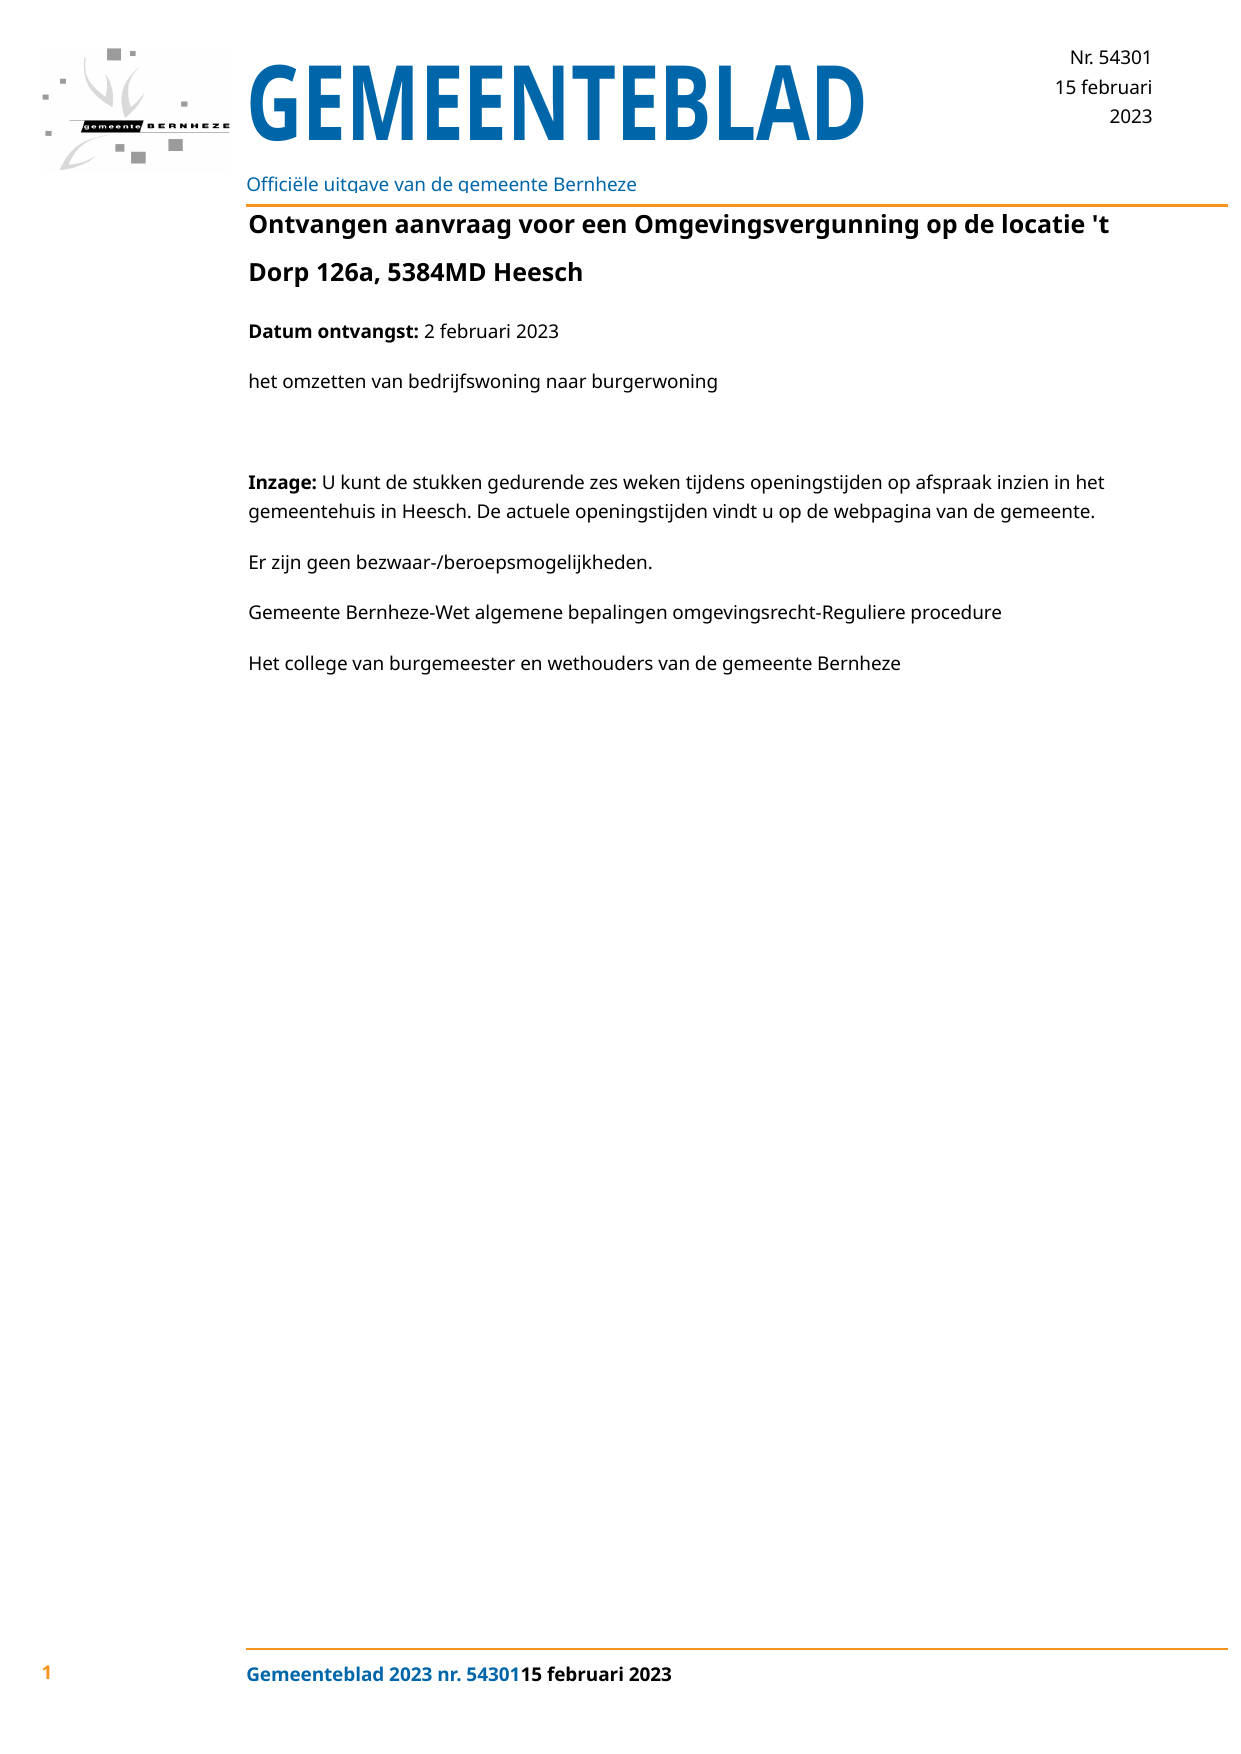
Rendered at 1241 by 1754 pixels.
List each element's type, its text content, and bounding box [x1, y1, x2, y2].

text Gemeente Bernheze-Wet algemene bepalingen omgevingsrecht-Reguliere procedure [248, 599, 1152, 625]
text Ontvangen aanvraag voor een Omgevingsvergunning op de locatie 't Dorp 126a, 5384MD Heesch [248, 207, 1152, 288]
picture [41, 47, 231, 172]
text het omzetten van bedrijfswoning naar burgerwoning [248, 368, 1152, 394]
text Inzage: U kunt de stukken gedurende zes weken tijdens openingstijden op afspraak inzien in het gemeentehuis in Heesch. De actuele openingstijden vindt u op de webpagina van de gemeente. [248, 469, 1152, 524]
text Het college van burgemeester en wethouders van de gemeente Bernheze [248, 650, 1152, 676]
text Er zijn geen bezwaar-/beroepsmogelijkheden. [248, 549, 1152, 575]
text Datum ontvangst: 2 februari 2023 [248, 318, 1152, 344]
